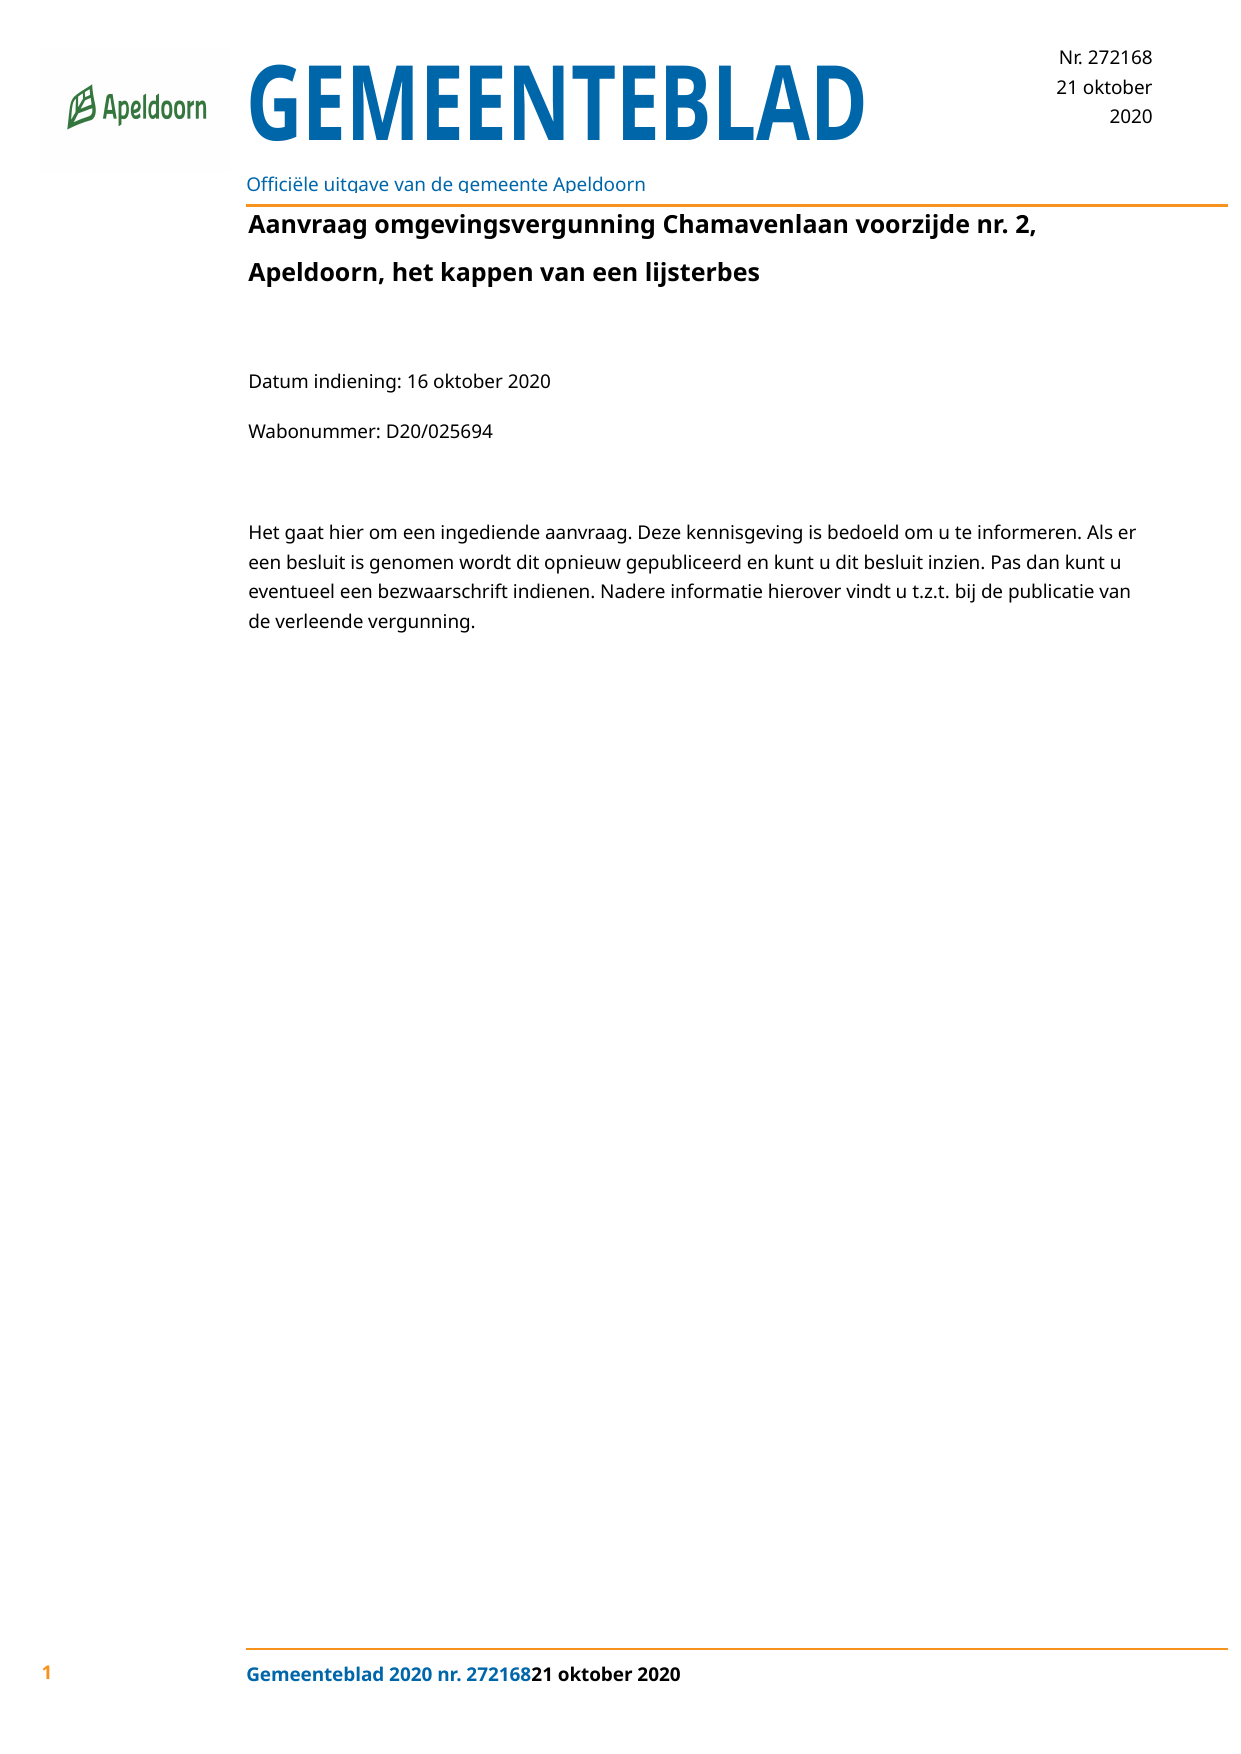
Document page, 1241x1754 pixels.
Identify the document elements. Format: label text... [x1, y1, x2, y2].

text Het gaat hier om een ingediende aanvraag. Deze kennisgeving is bedoeld om u te informeren. Als er een besluit is genomen wordt dit opnieuw gepubliceerd en kunt u dit besluit inzien. Pas dan kunt u eventueel een bezwaarschrift indienen. Nadere informatie hierover vindt u t.z.t. bij de publicatie van de verleende vergunning. [248, 519, 1152, 634]
text Aanvraag omgevingsvergunning Chamavenlaan voorzijde nr. 2, Apeldoorn, het kappen van een lijsterbes [248, 207, 1152, 288]
picture [41, 47, 231, 172]
text Wabonummer: D20/025694 [248, 419, 1152, 444]
text Datum indiening: 16 oktober 2020 [248, 368, 1152, 394]
